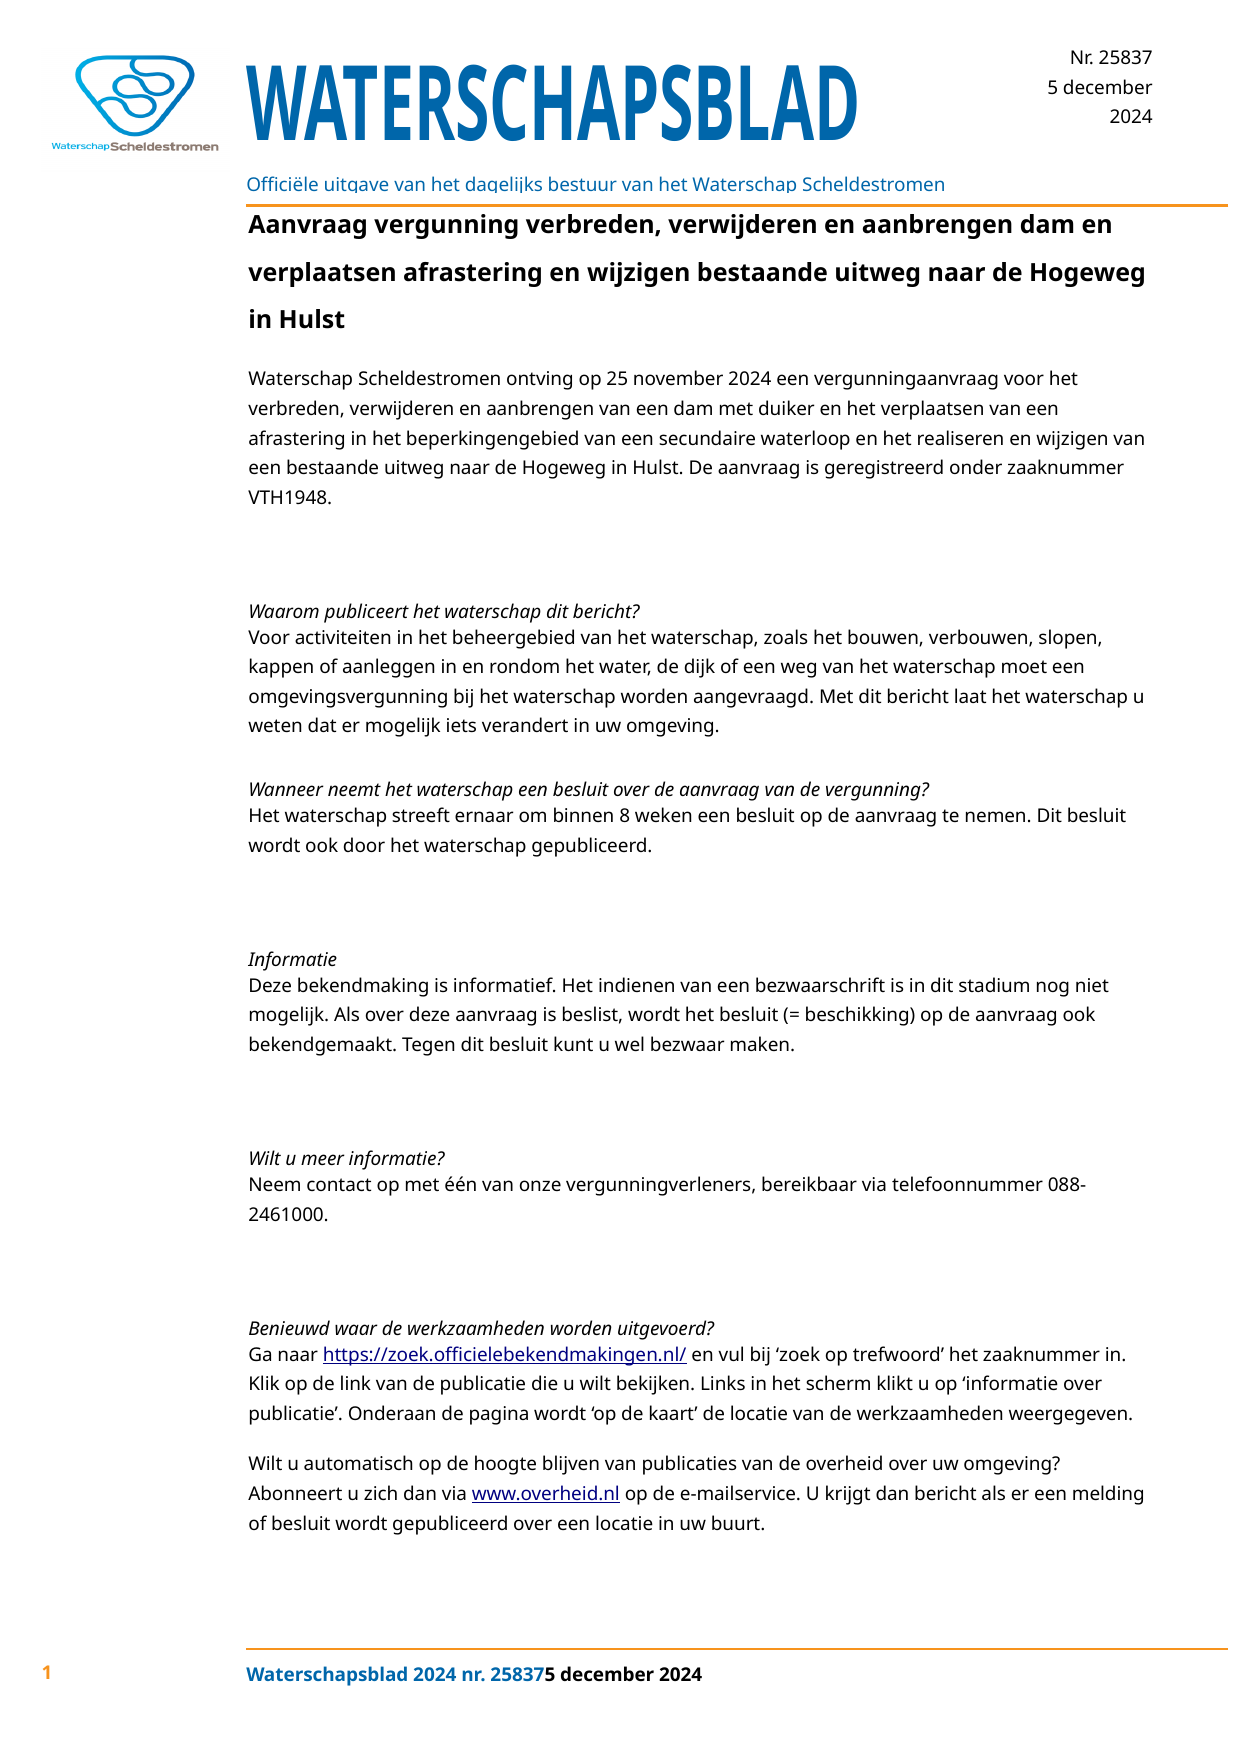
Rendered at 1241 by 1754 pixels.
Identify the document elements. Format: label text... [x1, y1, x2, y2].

text Wilt u automatisch op de hoogte blijven van publicaties van de overheid over uw omgeving? Abonneert u zich dan via www.overheid.nl op de e-mailservice. U krijgt dan bericht als er een melding of besluit wordt gepubliceerd over een locatie in uw buurt. [248, 1451, 1152, 1536]
text Wanneer neemt het waterschap een besluit over de aanvraag van de vergunning? [248, 777, 1152, 802]
text Deze bekendmaking is informatief. Het indienen van een bezwaarschrift is in dit stadium nog niet mogelijk. Als over deze aanvraag is beslist, wordt het besluit (= beschikking) op de aanvraag ook bekendgemaakt. Tegen dit besluit kunt u wel bezwaar maken. [248, 972, 1152, 1057]
text Het waterschap streeft ernaar om binnen 8 weken een besluit op de aanvraag te nemen. Dit besluit wordt ook door het waterschap gepubliceerd. [248, 802, 1152, 858]
text Aanvraag vergunning verbreden, verwijderen en aanbrengen dam en verplaatsen afrastering en wijzigen bestaande uitweg naar de Hogeweg in Hulst [248, 207, 1152, 336]
text Neem contact op met één van onze vergunningverleners, bereikbaar via telefoonnummer 088-2461000. [248, 1171, 1152, 1227]
picture [41, 47, 231, 172]
text Waarom publiceert het waterschap dit bericht? [248, 598, 1152, 624]
text Voor activiteiten in het beheergebied van het waterschap, zoals het bouwen, verbouwen, slopen, kappen of aanleggen in en rondom het water, de dijk of een weg van het waterschap moet een omgevingsvergunning bij het waterschap worden aangevraagd. Met dit bericht laat het waterschap u weten dat er mogelijk iets verandert in uw omgeving. [248, 624, 1152, 738]
text Informatie [248, 946, 1152, 972]
text Ga naar https://zoek.officielebekendmakingen.nl/ en vul bij ‘zoek op trefwoord’ het zaaknummer in. Klik op de link van de publicatie die u wilt bekijken. Links in het scherm klikt u op ‘informatie over publicatie’. Onderaan de pagina wordt ‘op de kaart’ de locatie van de werkzaamheden weergegeven. [248, 1341, 1152, 1426]
text Waterschap Scheldestromen ontving op 25 november 2024 een vergunningaanvraag voor het verbreden, verwijderen en aanbrengen van een dam met duiker en het verplaatsen van een afrastering in het beperkingengebied van een secundaire waterloop en het realiseren en wijzigen van een bestaande uitweg naar de Hogeweg in Hulst. De aanvraag is geregistreerd onder zaaknummer VTH1948. [248, 366, 1152, 509]
text Wilt u meer informatie? [248, 1146, 1152, 1171]
text Benieuwd waar de werkzaamheden worden uitgevoerd? [248, 1315, 1152, 1341]
